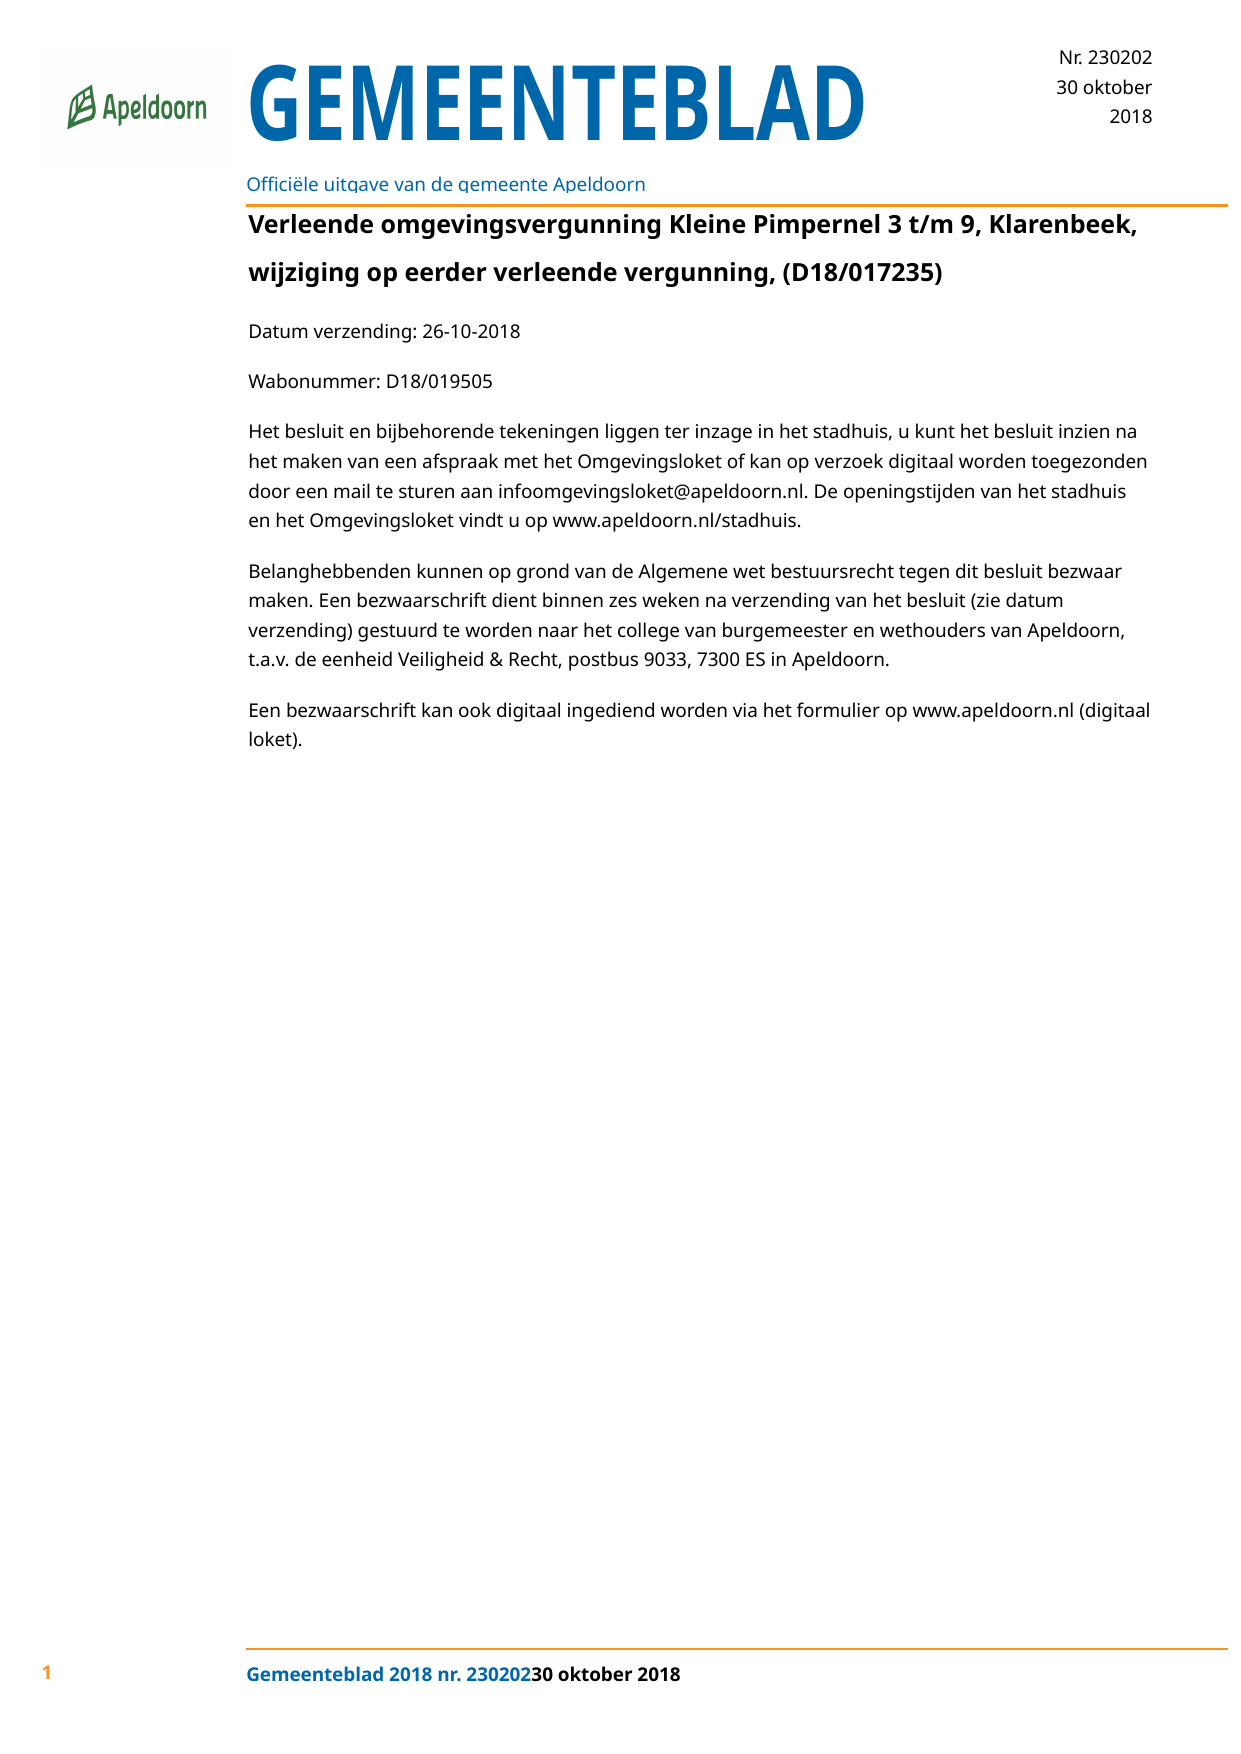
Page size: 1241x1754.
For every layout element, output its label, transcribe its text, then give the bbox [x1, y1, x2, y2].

text Verleende omgevingsvergunning Kleine Pimpernel 3 t/m 9, Klarenbeek, wijziging op eerder verleende vergunning, (D18/017235) [248, 207, 1152, 288]
text Datum verzending: 26-10-2018 [248, 318, 1152, 344]
text Belanghebbenden kunnen op grond van de Algemene wet bestuursrecht tegen dit besluit bezwaar maken. Een bezwaarschrift dient binnen zes weken na verzending van het besluit (zie datum verzending) gestuurd te worden naar het college van burgemeester en wethouders van Apeldoorn, t.a.v. de eenheid Veiligheid & Recht, postbus 9033, 7300 ES in Apeldoorn. [248, 558, 1152, 672]
text Een bezwaarschrift kan ook digitaal ingediend worden via het formulier op www.apeldoorn.nl (digitaal loket). [248, 697, 1152, 752]
text Het besluit en bijbehorende tekeningen liggen ter inzage in het stadhuis, u kunt het besluit inzien na het maken van een afspraak met het Omgevingsloket of kan op verzoek digitaal worden toegezonden door een mail te sturen aan infoomgevingsloket@apeldoorn.nl. De openingstijden van het stadhuis en het Omgevingsloket vindt u op www.apeldoorn.nl/stadhuis. [248, 419, 1152, 533]
picture [41, 47, 231, 172]
text Wabonummer: D18/019505 [248, 368, 1152, 394]
